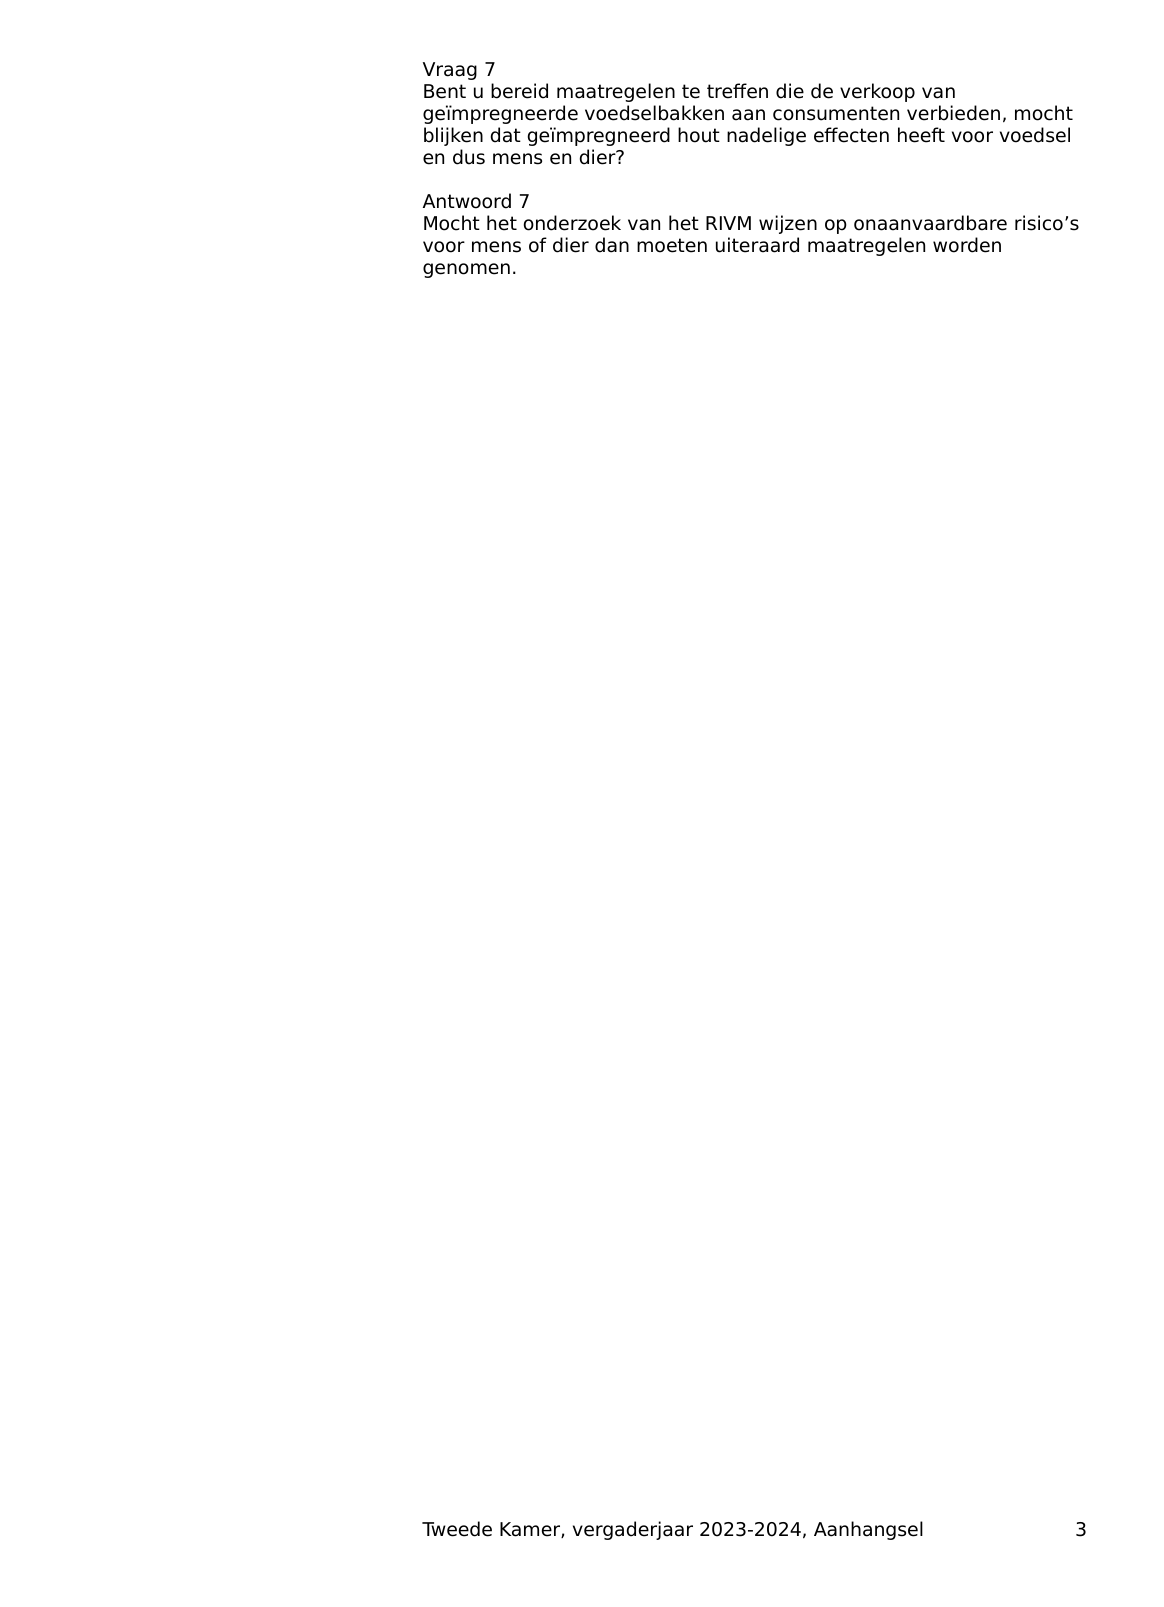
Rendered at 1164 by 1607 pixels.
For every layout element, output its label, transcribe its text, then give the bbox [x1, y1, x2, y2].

text Antwoord 7 [422, 191, 1087, 213]
text Bent u bereid maatregelen te treffen die de verkoop van geïmpregneerde voedselbakken aan consumenten verbieden, mocht blijken dat geïmpregneerd hout nadelige effecten heeft voor voedsel en dus mens en dier? [422, 81, 1087, 169]
text Mocht het onderzoek van het RIVM wijzen op onaanvaardbare risico’s voor mens of dier dan moeten uiteraard maatregelen worden genomen. [422, 213, 1087, 279]
text Vraag 7 [422, 59, 1087, 81]
